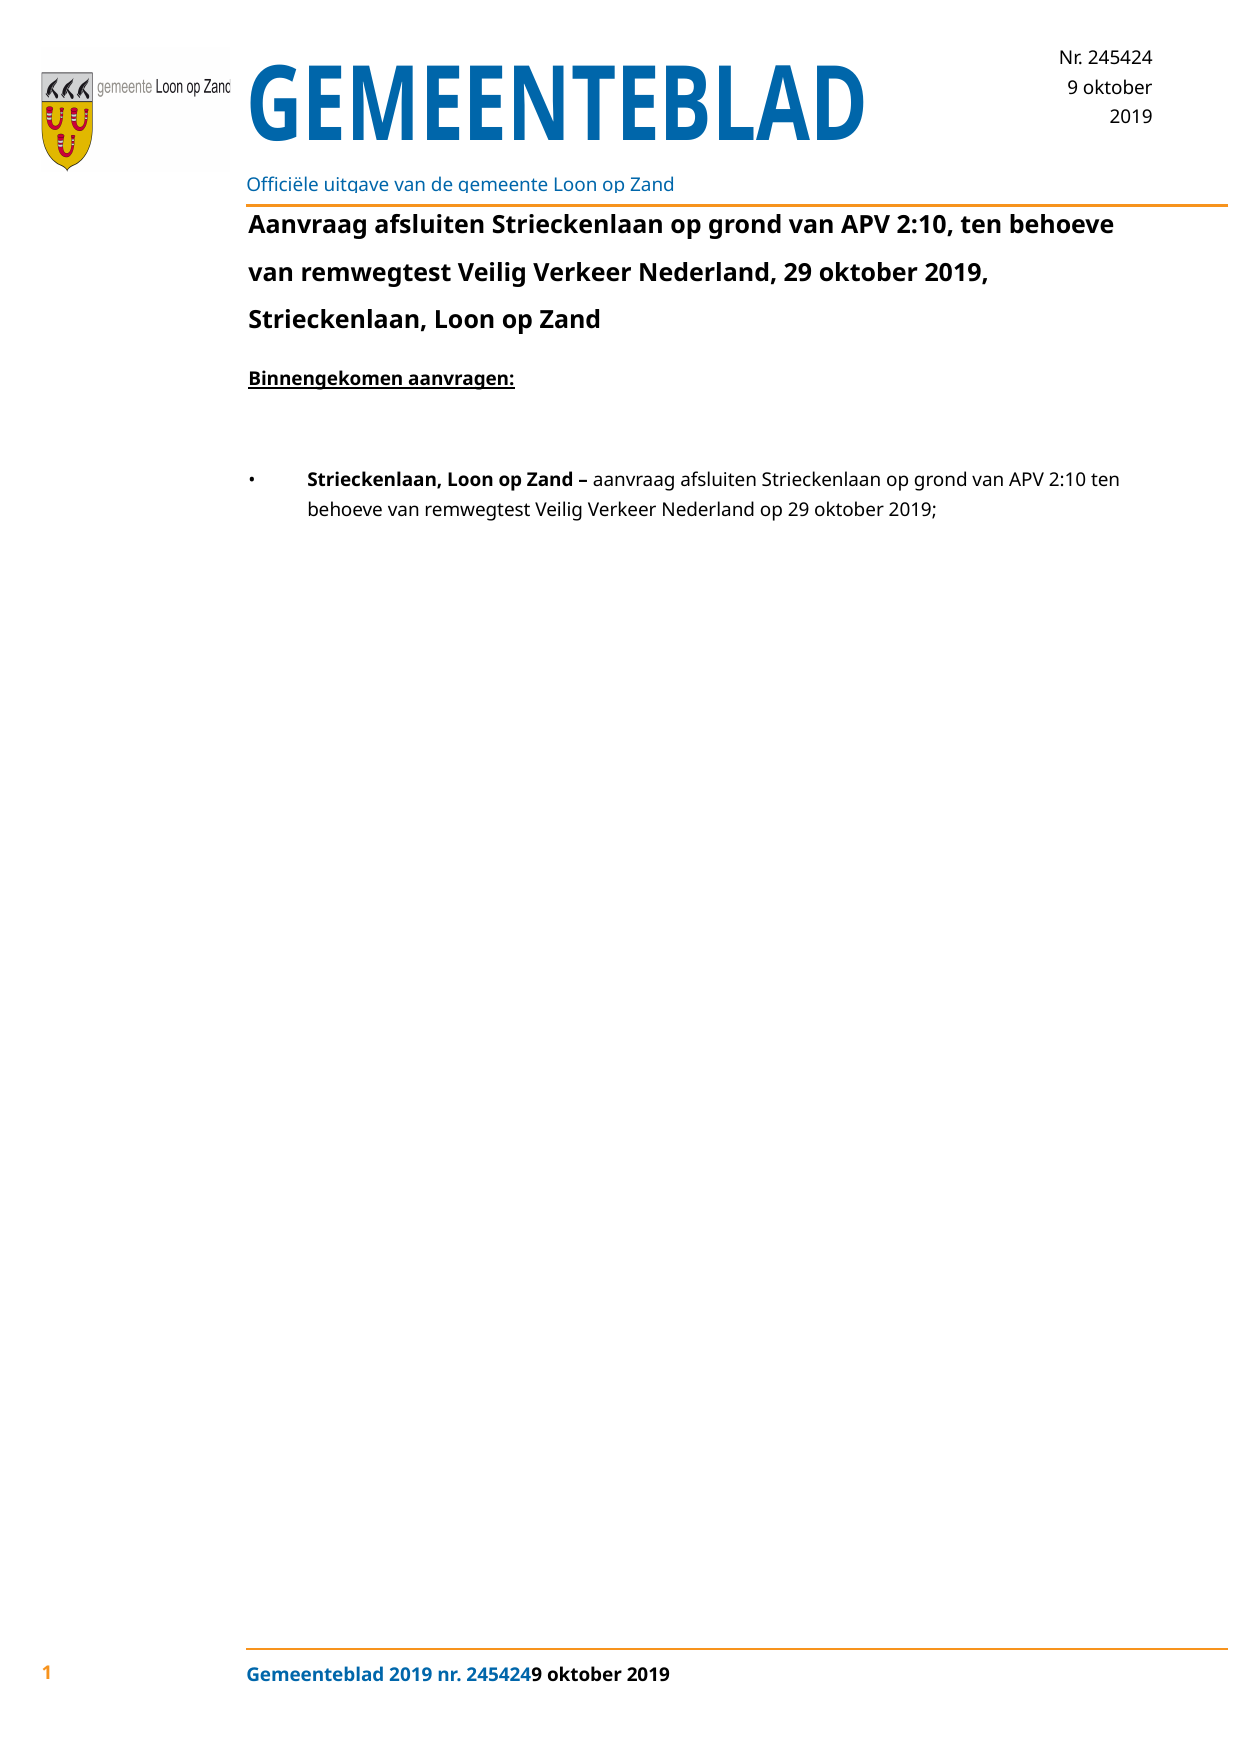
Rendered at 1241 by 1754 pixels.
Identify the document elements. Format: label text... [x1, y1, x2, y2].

text Aanvraag afsluiten Strieckenlaan op grond van APV 2:10, ten behoeve van remwegtest Veilig Verkeer Nederland, 29 oktober 2019, Strieckenlaan, Loon op Zand [248, 207, 1152, 336]
text Binnengekomen aanvragen: [248, 366, 1152, 391]
list Strieckenlaan, Loon op Zand – aanvraag afsluiten Strieckenlaan op grond van APV 2:10 ten behoeve van remwegtest Veilig Verkeer Nederland op 29 oktober 2019; [248, 466, 1152, 522]
picture [41, 47, 231, 172]
